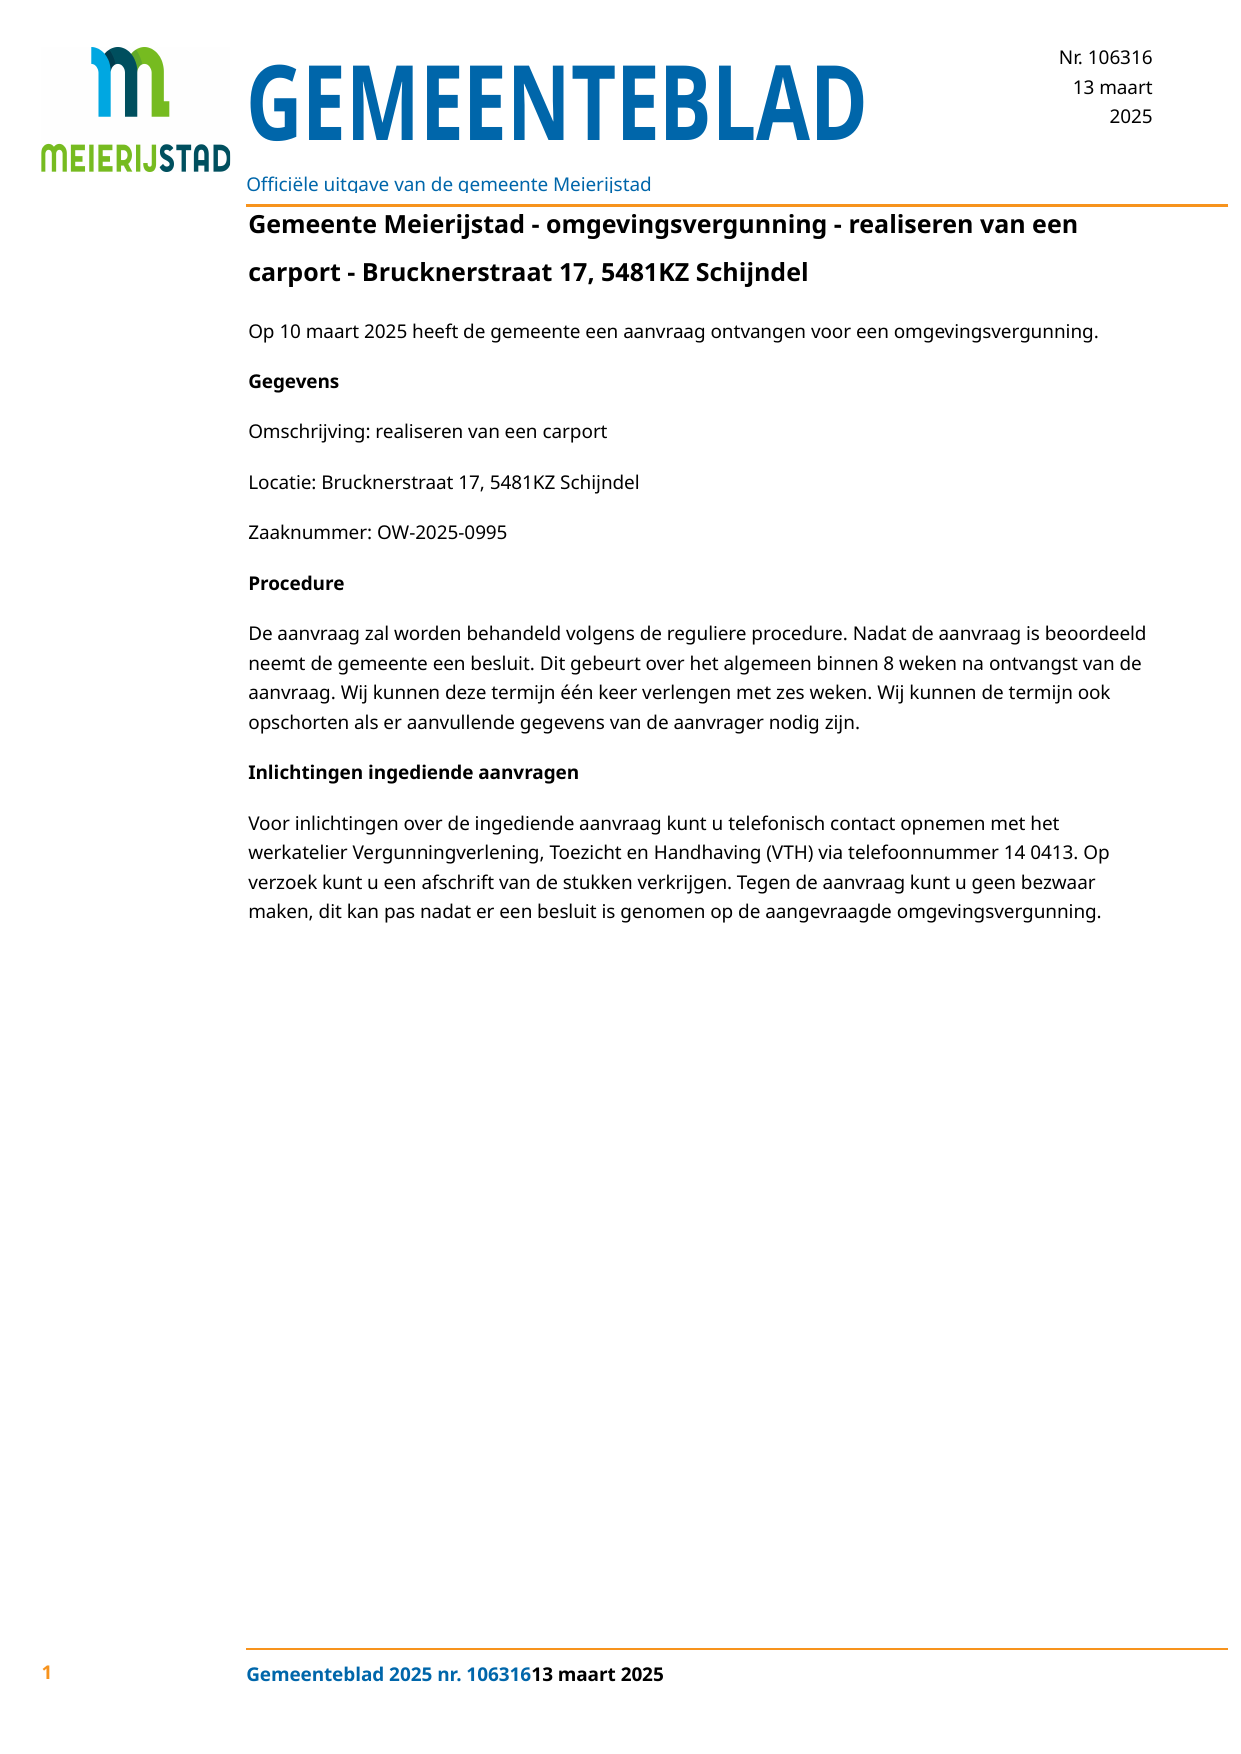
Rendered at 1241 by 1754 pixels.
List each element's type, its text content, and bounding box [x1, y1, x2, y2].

text Locatie: Brucknerstraat 17, 5481KZ Schijndel [248, 469, 1152, 495]
text Inlichtingen ingediende aanvragen [248, 759, 1152, 785]
text Gegevens [248, 368, 1152, 394]
text De aanvraag zal worden behandeld volgens de reguliere procedure. Nadat de aanvraag is beoordeeld neemt de gemeente een besluit. Dit gebeurt over het algemeen binnen 8 weken na ontvangst van de aanvraag. Wij kunnen deze termijn één keer verlengen met zes weken. Wij kunnen de termijn ook opschorten als er aanvullende gegevens van de aanvrager nodig zijn. [248, 620, 1152, 735]
text Omschrijving: realiseren van een carport [248, 419, 1152, 444]
text Op 10 maart 2025 heeft de gemeente een aanvraag ontvangen voor een omgevingsvergunning. [248, 318, 1152, 344]
text Zaaknummer: OW-2025-0995 [248, 519, 1152, 545]
text Procedure [248, 570, 1152, 596]
text Gemeente Meierijstad - omgevingsvergunning - realiseren van een carport - Brucknerstraat 17, 5481KZ Schijndel [248, 207, 1152, 288]
text Voor inlichtingen over de ingediende aanvraag kunt u telefonisch contact opnemen met het werkatelier Vergunningverlening, Toezicht en Handhaving (VTH) via telefoonnummer 14 0413. Op verzoek kunt u een afschrift van de stukken verkrijgen. Tegen de aanvraag kunt u geen bezwaar maken, dit kan pas nadat er een besluit is genomen op de aangevraagde omgevingsvergunning. [248, 810, 1152, 924]
picture [41, 47, 231, 172]
